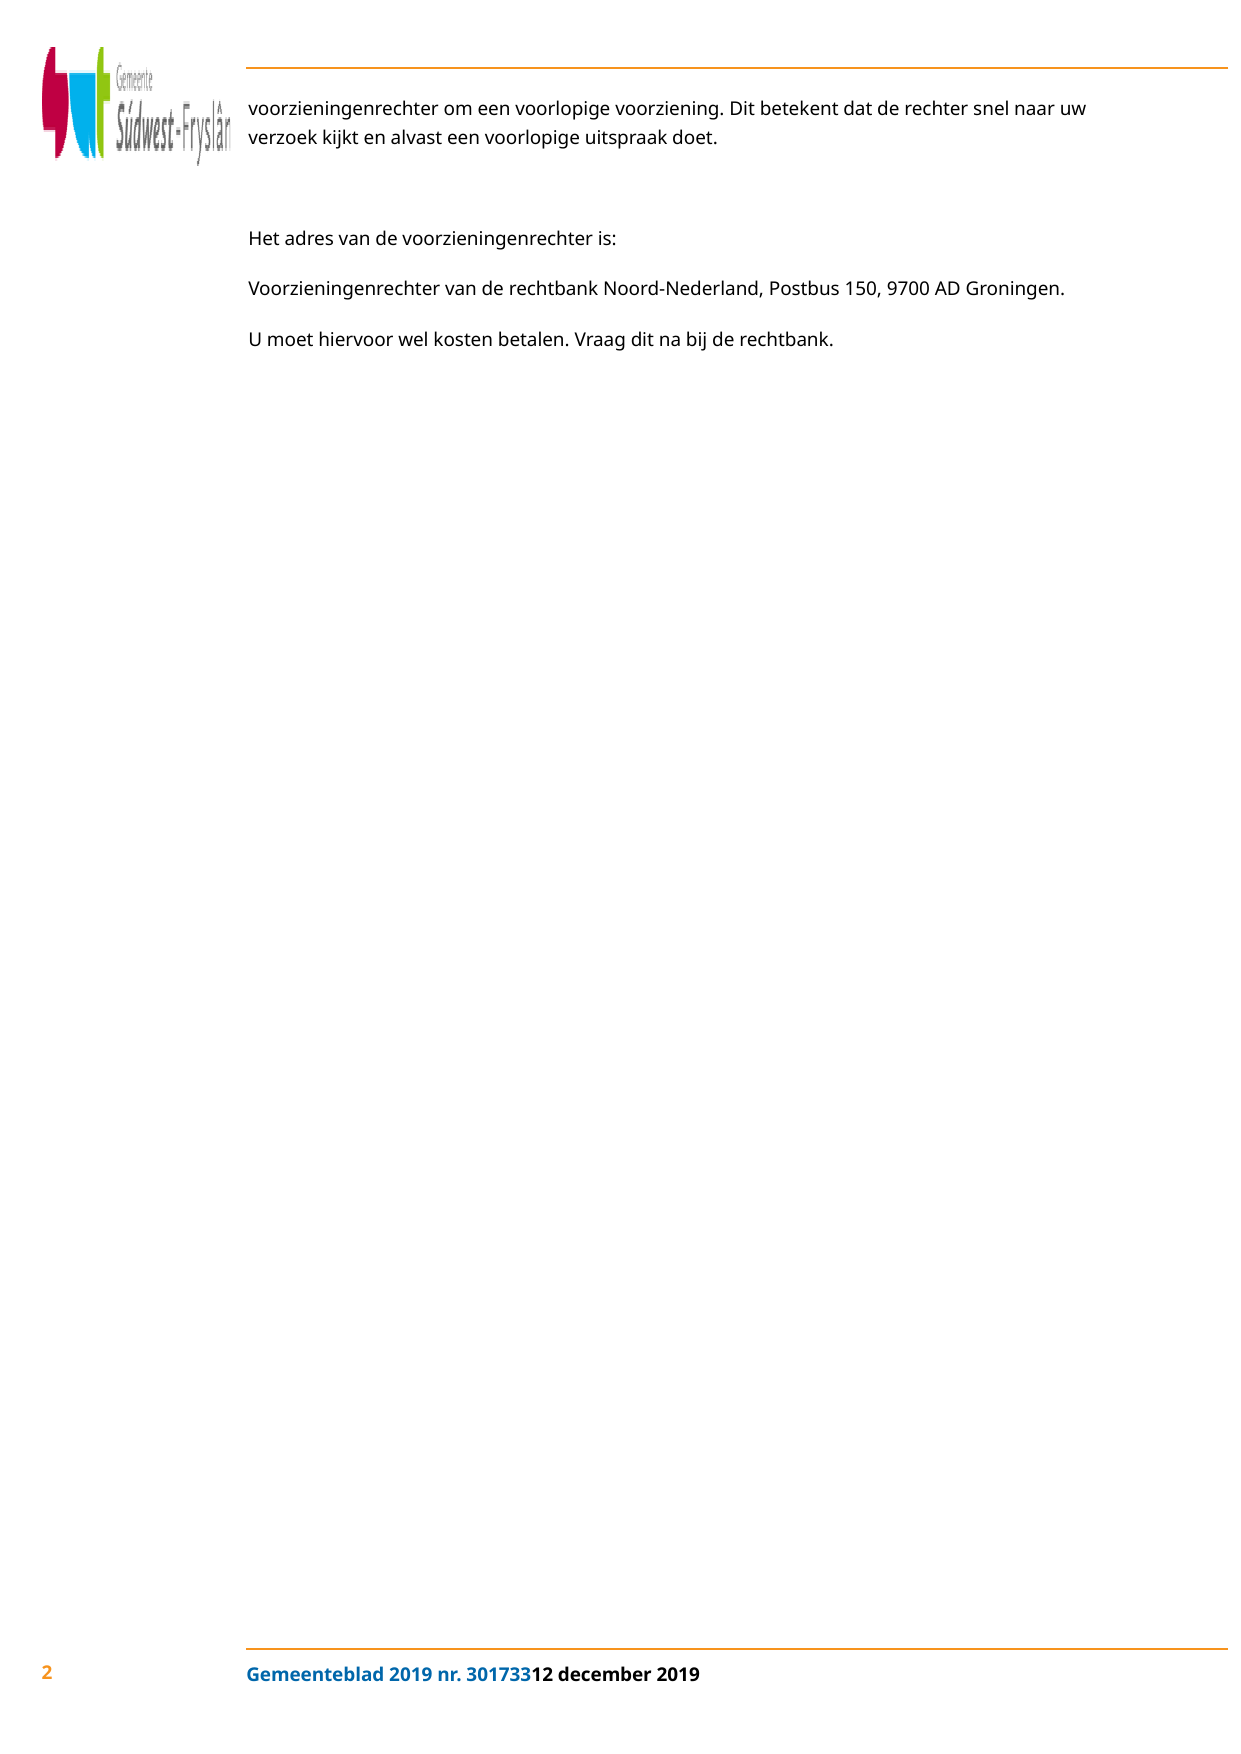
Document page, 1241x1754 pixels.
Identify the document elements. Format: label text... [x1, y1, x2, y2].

text voorzieningenrechter om een voorlopige voorziening. Dit betekent dat de rechter snel naar uw verzoek kijkt en alvast een voorlopige uitspraak doet. [248, 95, 1152, 150]
picture [41, 47, 231, 172]
text U moet hiervoor wel kosten betalen. Vraag dit na bij de rechtbank. [248, 326, 1152, 352]
text Voorzieningenrechter van de rechtbank Noord-Nederland, Postbus 150, 9700 AD Groningen. [248, 276, 1152, 301]
text Het adres van de voorzieningenrechter is: [248, 225, 1152, 251]
